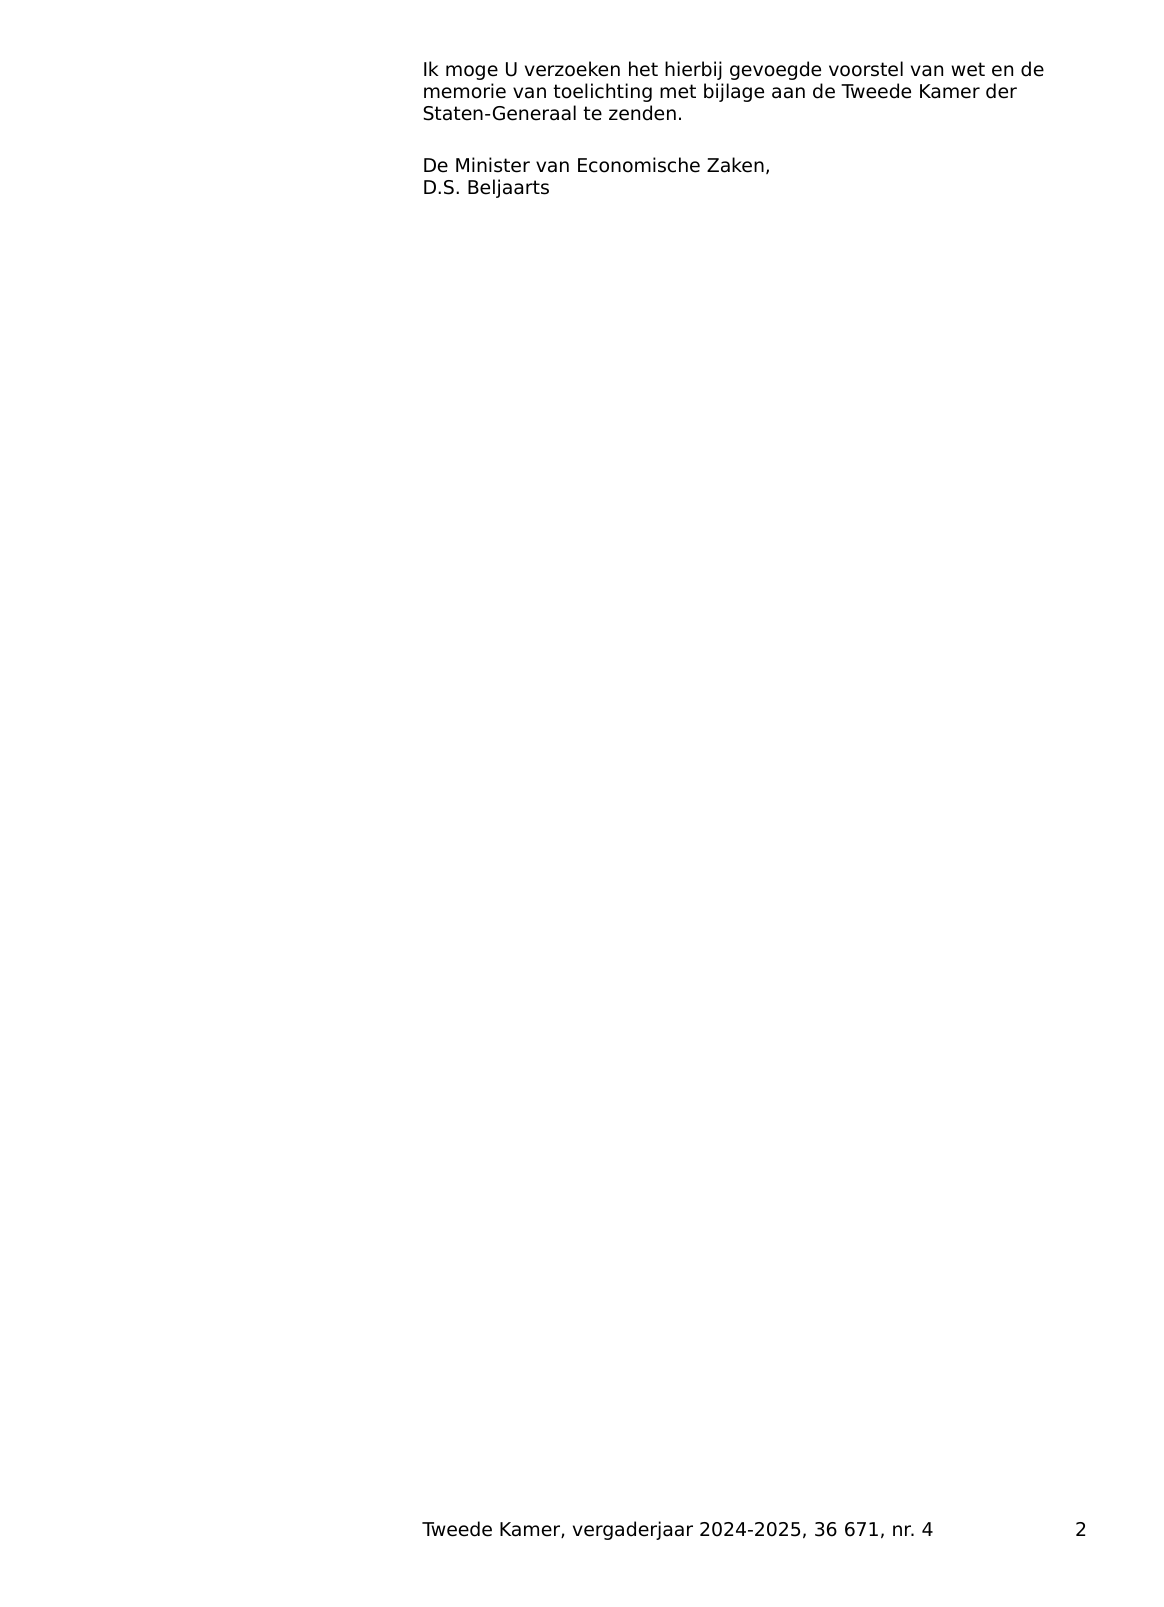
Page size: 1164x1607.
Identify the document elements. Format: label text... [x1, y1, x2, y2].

text De Minister van Economische Zaken, D.S. Beljaarts [422, 155, 1087, 199]
text Ik moge U verzoeken het hierbij gevoegde voorstel van wet en de memorie van toelichting met bijlage aan de Tweede Kamer der Staten-Generaal te zenden. [422, 59, 1087, 125]
